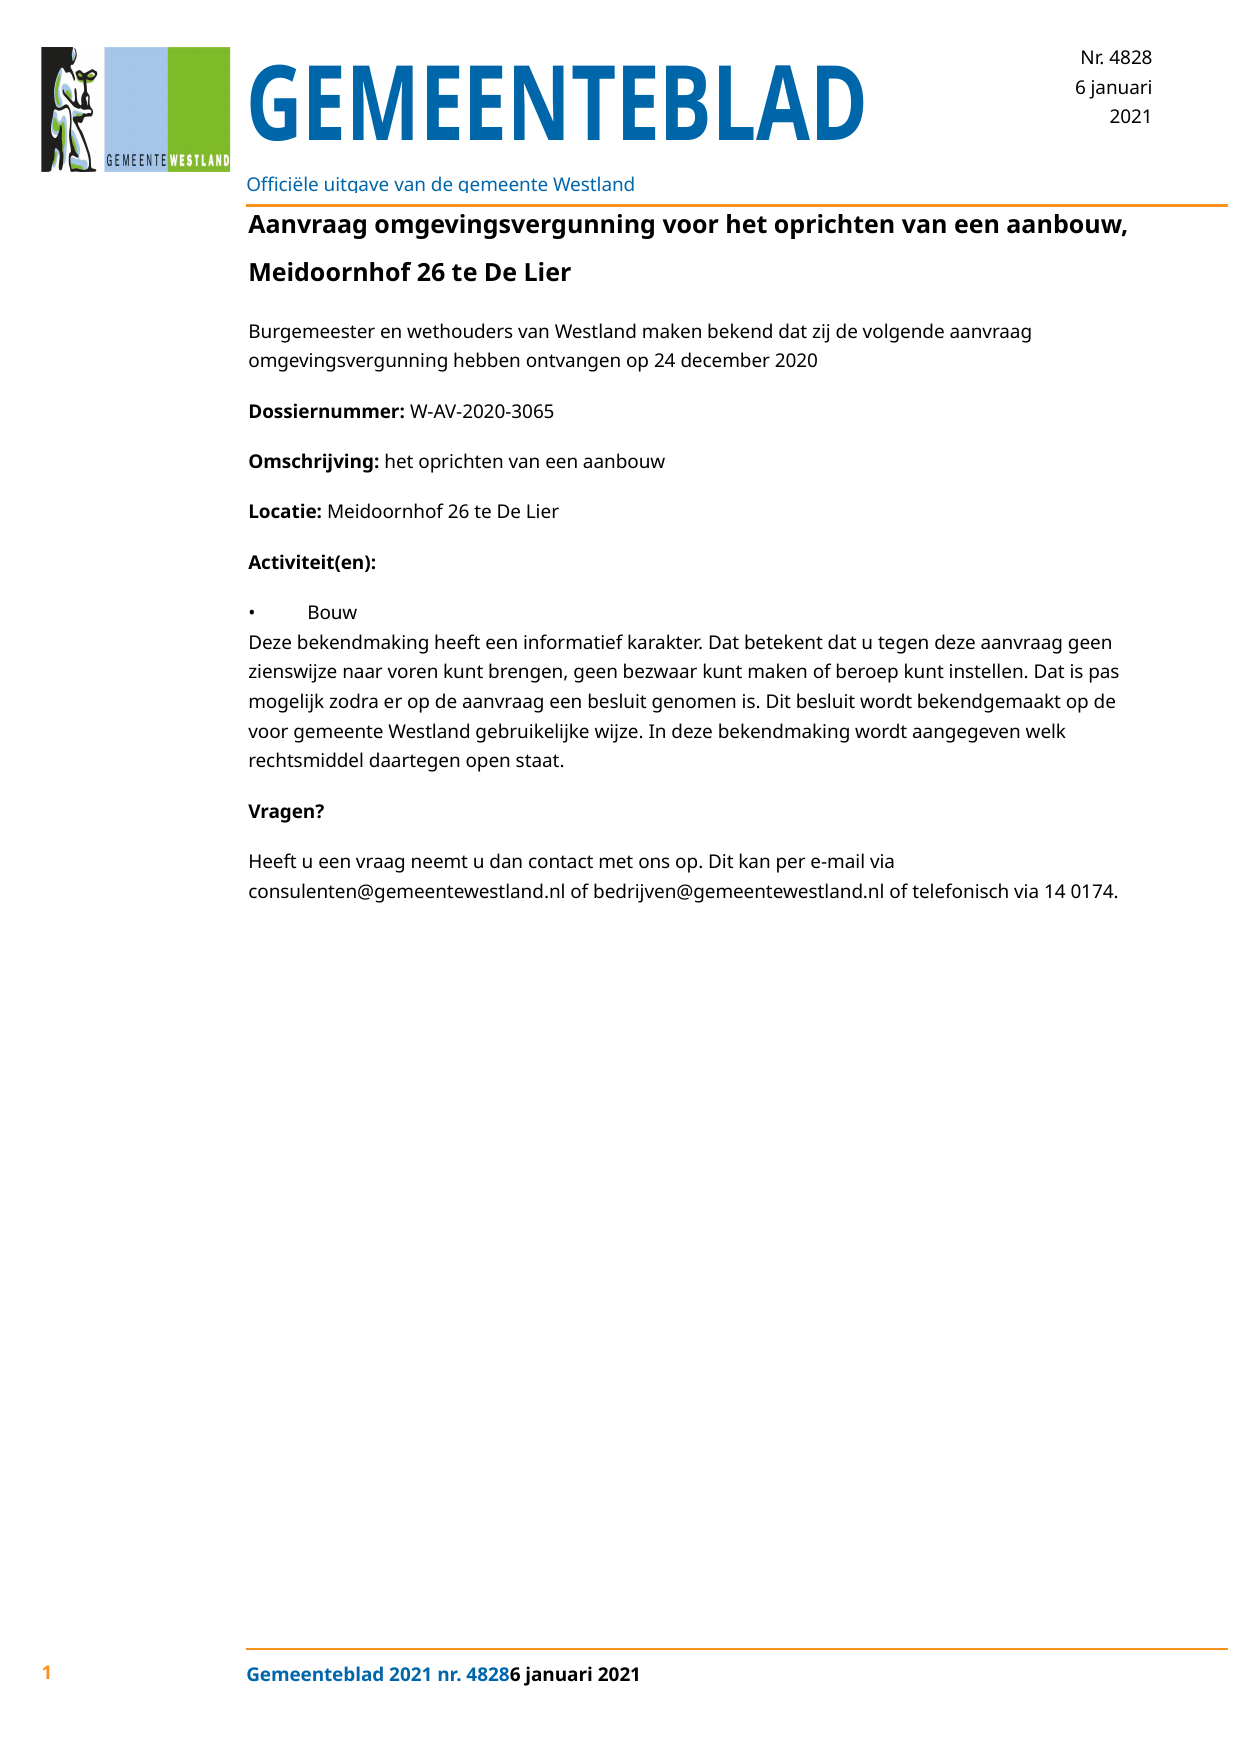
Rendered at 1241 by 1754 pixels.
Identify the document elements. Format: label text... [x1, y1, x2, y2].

list Bouw [248, 599, 1152, 625]
picture [41, 47, 231, 172]
text Heeft u een vraag neemt u dan contact met ons op. Dit kan per e-mail via consulenten@gemeentewestland.nl of bedrijven@gemeentewestland.nl of telefonisch via 14 0174. [248, 848, 1152, 904]
text Activiteit(en): [248, 549, 1152, 575]
text Aanvraag omgevingsvergunning voor het oprichten van een aanbouw, Meidoornhof 26 te De Lier [248, 207, 1152, 288]
text Omschrijving: het oprichten van een aanbouw [248, 448, 1152, 474]
text Burgemeester en wethouders van Westland maken bekend dat zij de volgende aanvraag omgevingsvergunning hebben ontvangen op 24 december 2020 [248, 318, 1152, 373]
text Deze bekendmaking heeft een informatief karakter. Dat betekent dat u tegen deze aanvraag geen zienswijze naar voren kunt brengen, geen bezwaar kunt maken of beroep kunt instellen. Dat is pas mogelijk zodra er op de aanvraag een besluit genomen is. Dit besluit wordt bekendgemaakt op de voor gemeente Westland gebruikelijke wijze. In deze bekendmaking wordt aangegeven welk rechtsmiddel daartegen open staat. [248, 629, 1152, 773]
text Vragen? [248, 798, 1152, 824]
text Dossiernummer: W-AV-2020-3065 [248, 398, 1152, 424]
text Locatie: Meidoornhof 26 te De Lier [248, 499, 1152, 524]
